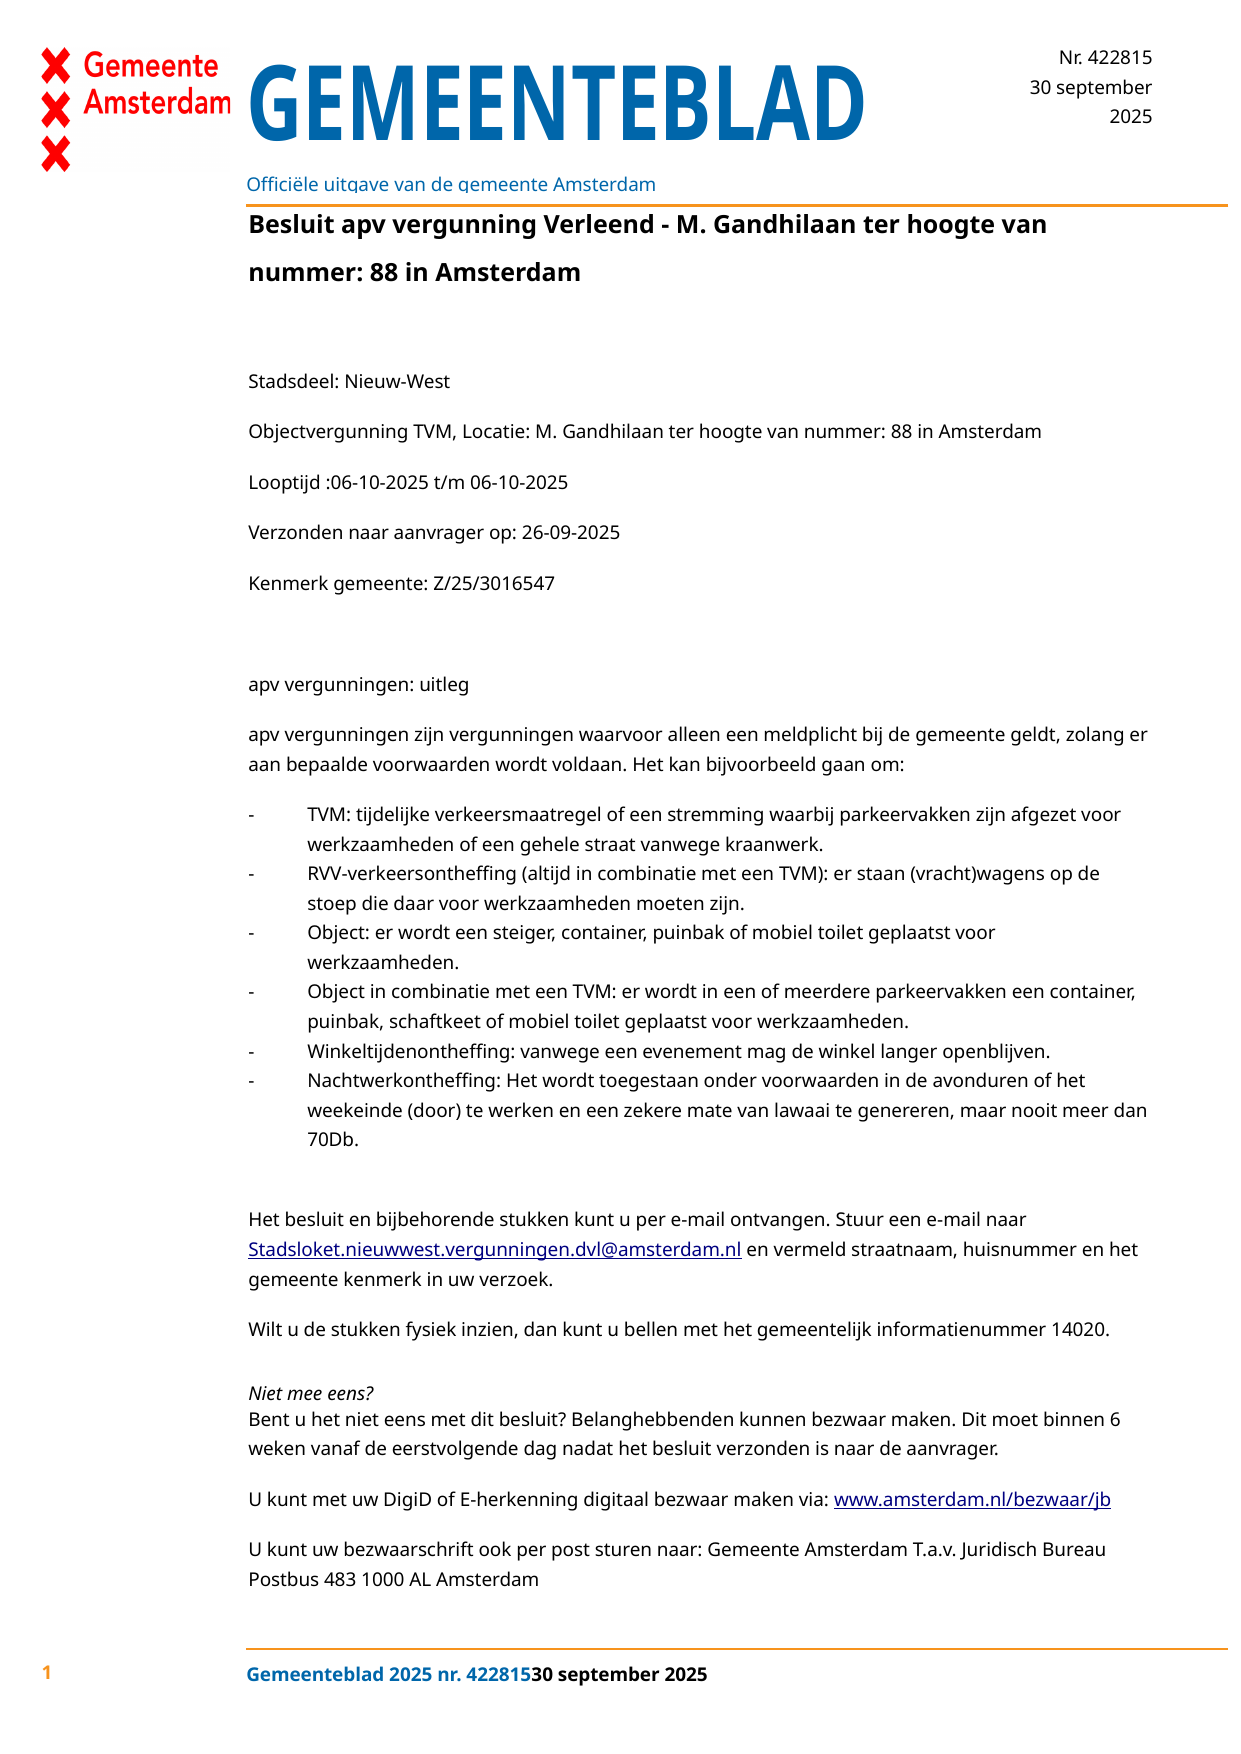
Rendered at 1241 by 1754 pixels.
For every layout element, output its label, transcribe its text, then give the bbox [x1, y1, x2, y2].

text Stadsdeel: Nieuw-West [248, 368, 1152, 394]
list TVM: tijdelijke verkeersmaatregel of een stremming waarbij parkeervakken zijn afgezet voor werkzaamheden of een gehele straat vanwege kraanwerk. [248, 801, 1152, 857]
text U kunt uw bezwaarschrift ook per post sturen naar: Gemeente Amsterdam T.a.v. Juridisch Bureau Postbus 483 1000 AL Amsterdam [248, 1536, 1152, 1592]
text Wilt u de stukken fysiek inzien, dan kunt u bellen met het gemeentelijk informatienummer 14020. [248, 1316, 1152, 1342]
list Object: er wordt een steiger, container, puinbak of mobiel toilet geplaatst voor werkzaamheden. [248, 919, 1152, 975]
picture [41, 47, 231, 172]
text U kunt met uw DigiD of E-herkenning digitaal bezwaar maken via: www.amsterdam.nl/bezwaar/jb [248, 1486, 1152, 1512]
text apv vergunningen: uitleg [248, 671, 1152, 697]
list Object in combinatie met een TVM: er wordt in een of meerdere parkeervakken een container, puinbak, schaftkeet of mobiel toilet geplaatst voor werkzaamheden. [248, 979, 1152, 1034]
list Nachtwerkontheffing: Het wordt toegestaan onder voorwaarden in de avonduren of het weekeinde (door) te werken en een zekere mate van lawaai te genereren, maar nooit meer dan 70Db. [248, 1067, 1152, 1152]
text Looptijd :06-10-2025 t/m 06-10-2025 [248, 469, 1152, 495]
text Het besluit en bijbehorende stukken kunt u per e-mail ontvangen. Stuur een e-mail naar Stadsloket.nieuwwest.vergunningen.dvl@amsterdam.nl en vermeld straatnaam, huisnummer en het gemeente kenmerk in uw verzoek. [248, 1207, 1152, 1292]
text Objectvergunning TVM, Locatie: M. Gandhilaan ter hoogte van nummer: 88 in Amsterdam [248, 419, 1152, 444]
text Besluit apv vergunning Verleend - M. Gandhilaan ter hoogte van nummer: 88 in Amsterdam [248, 207, 1152, 288]
text Verzonden naar aanvrager op: 26-09-2025 [248, 519, 1152, 545]
text Bent u het niet eens met dit besluit? Belanghebbenden kunnen bezwaar maken. Dit moet binnen 6 weken vanaf de eerstvolgende dag nadat het besluit verzonden is naar de aanvrager. [248, 1406, 1152, 1461]
text Niet mee eens? [248, 1380, 1152, 1406]
text apv vergunningen zijn vergunningen waarvoor alleen een meldplicht bij de gemeente geldt, zolang er aan bepaalde voorwaarden wordt voldaan. Het kan bijvoorbeeld gaan om: [248, 721, 1152, 777]
list RVV-verkeersontheffing (altijd in combinatie met een TVM): er staan (vracht)wagens op de stoep die daar voor werkzaamheden moeten zijn. [248, 860, 1152, 916]
list Winkeltijdenontheffing: vanwege een evenement mag de winkel langer openblijven. [248, 1038, 1152, 1064]
text Kenmerk gemeente: Z/25/3016547 [248, 570, 1152, 596]
